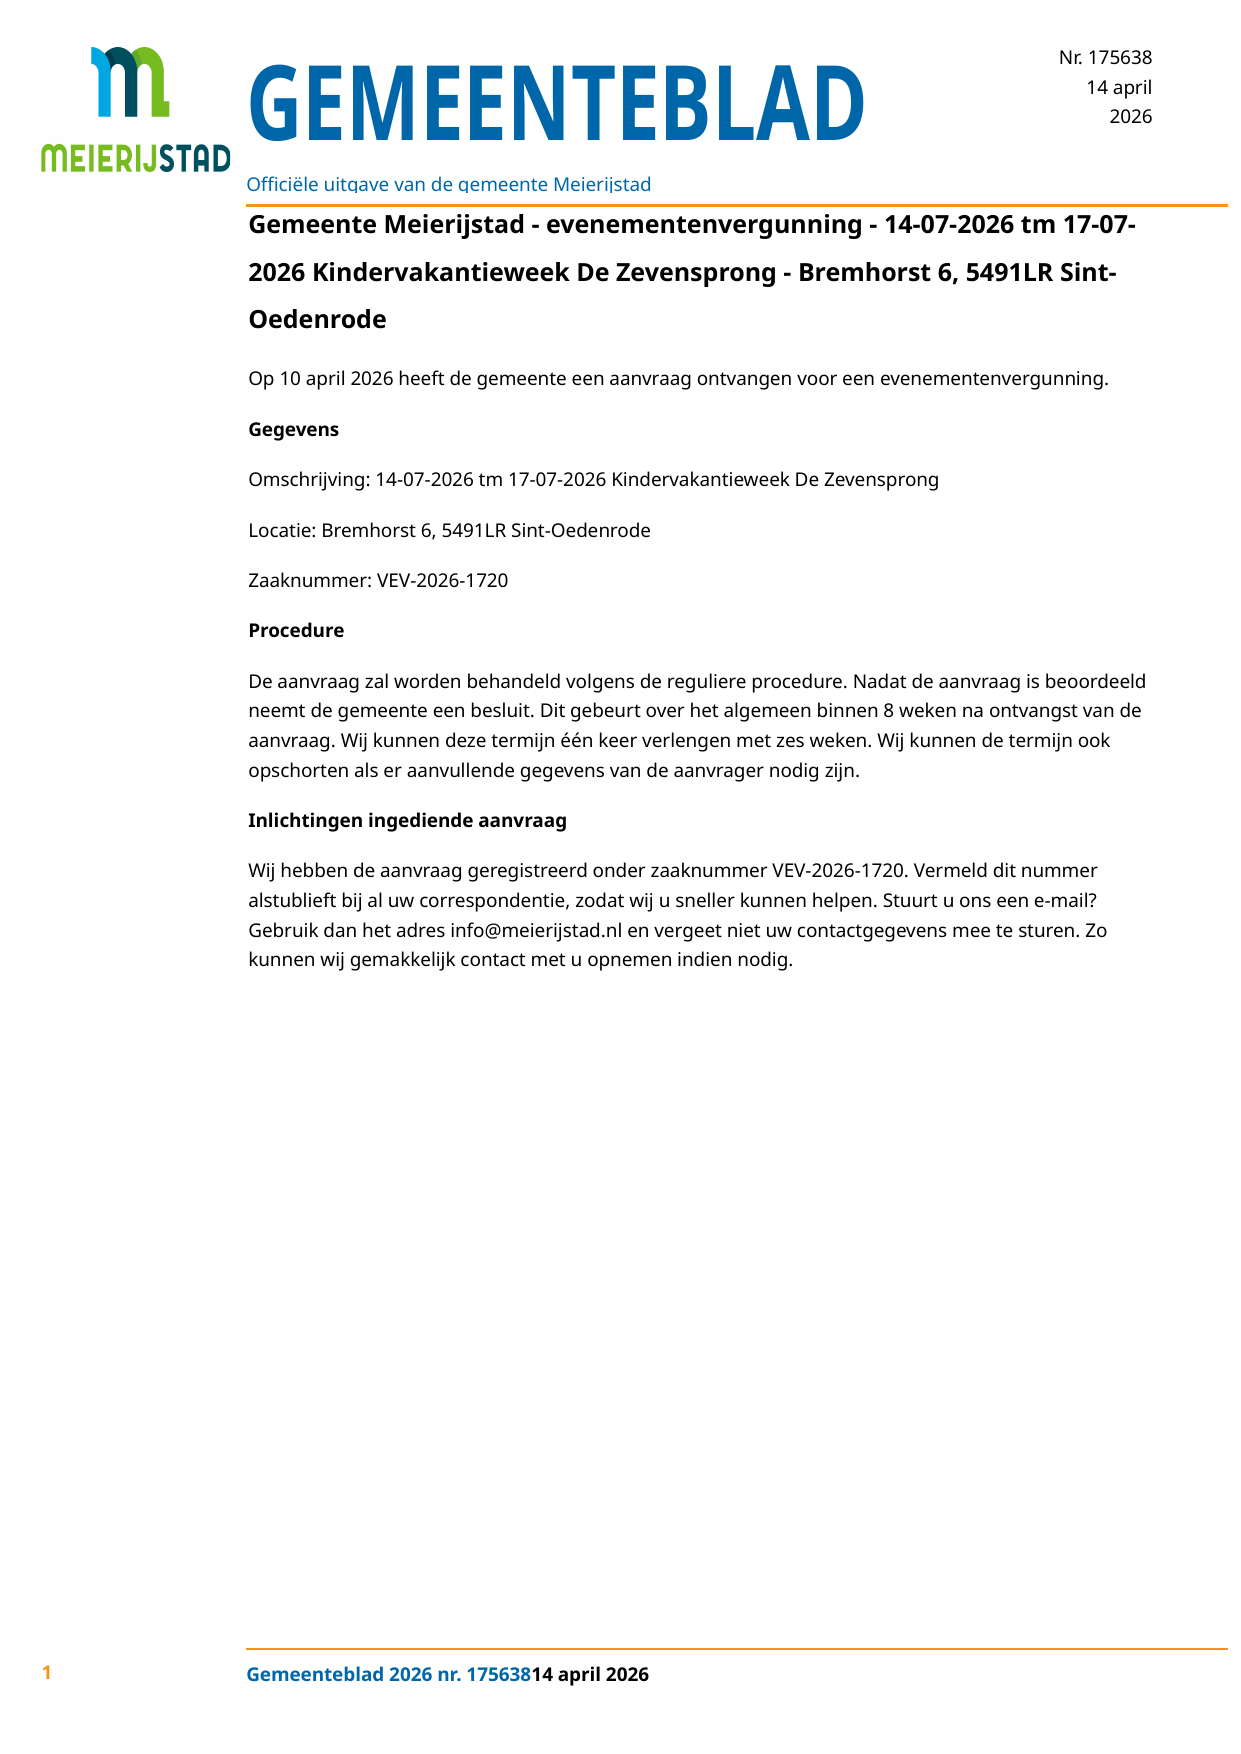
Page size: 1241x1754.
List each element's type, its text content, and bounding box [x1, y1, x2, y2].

text Omschrijving: 14-07-2026 tm 17-07-2026 Kindervakantieweek De Zevensprong [248, 466, 1152, 492]
text Locatie: Bremhorst 6, 5491LR Sint-Oedenrode [248, 517, 1152, 542]
text Zaaknummer: VEV-2026-1720 [248, 567, 1152, 593]
text Procedure [248, 618, 1152, 643]
text Gegevens [248, 416, 1152, 442]
text Wij hebben de aanvraag geregistreerd onder zaaknummer VEV-2026-1720. Vermeld dit nummer alstublieft bij al uw correspondentie, zodat wij u sneller kunnen helpen. Stuurt u ons een e-mail? Gebruik dan het adres info@meierijstad.nl en vergeet niet uw contactgegevens mee te sturen. Zo kunnen wij gemakkelijk contact met u opnemen indien nodig. [248, 858, 1152, 972]
picture [41, 47, 231, 172]
text De aanvraag zal worden behandeld volgens de reguliere procedure. Nadat de aanvraag is beoordeeld neemt de gemeente een besluit. Dit gebeurt over het algemeen binnen 8 weken na ontvangst van de aanvraag. Wij kunnen deze termijn één keer verlengen met zes weken. Wij kunnen de termijn ook opschorten als er aanvullende gegevens van de aanvrager nodig zijn. [248, 668, 1152, 782]
text Op 10 april 2026 heeft de gemeente een aanvraag ontvangen voor een evenementenvergunning. [248, 366, 1152, 391]
text Inlichtingen ingediende aanvraag [248, 807, 1152, 833]
text Gemeente Meierijstad - evenementenvergunning - 14-07-2026 tm 17-07-2026 Kindervakantieweek De Zevensprong - Bremhorst 6, 5491LR Sint-Oedenrode [248, 207, 1152, 336]
